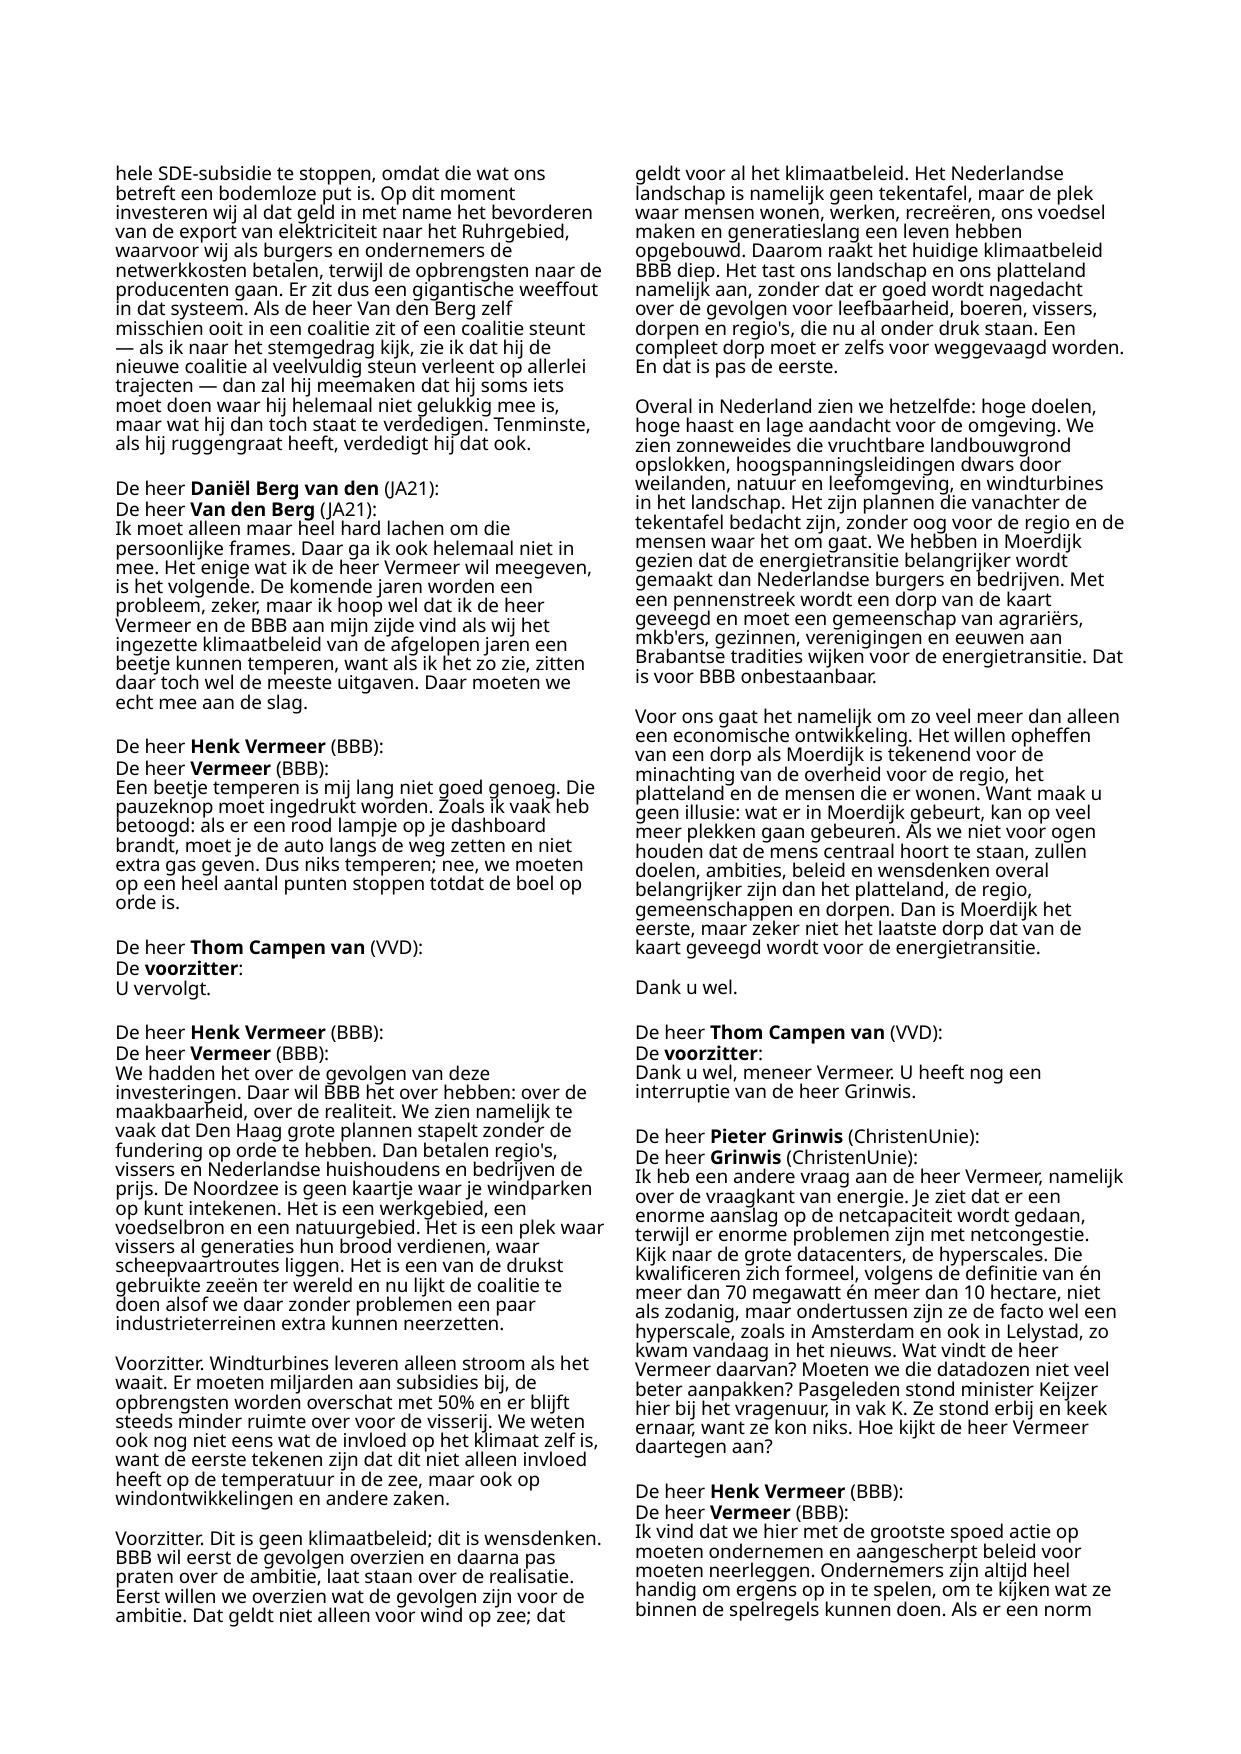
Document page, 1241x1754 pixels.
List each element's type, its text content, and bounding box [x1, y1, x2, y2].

text Overal in Nederland zien we hetzelfde: hoge doelen, hoge haast en lage aandacht voor de omgeving. We zien zonneweides die vruchtbare landbouwgrond opslokken, hoogspanningsleidingen dwars door weilanden, natuur en leefomgeving, en windturbines in het landschap. Het zijn plannen die vanachter de tekentafel bedacht zijn, zonder oog voor de regio en de mensen waar het om gaat. We hebben in Moerdijk gezien dat de energietransitie belangrijker wordt gemaakt dan Nederlandse burgers en bedrijven. Met een pennenstreek wordt een dorp van de kaart geveegd en moet een gemeenschap van agrariërs, mkb'ers, gezinnen, verenigingen en eeuwen aan Brabantse tradities wijken voor de energietransitie. Dat is voor BBB onbestaanbaar. [635, 398, 1125, 687]
text De heer Vermeer (BBB): [635, 1504, 1125, 1523]
text hele SDE-subsidie te stoppen, omdat die wat ons betreft een bodemloze put is. Op dit moment investeren wij al dat geld in met name het bevorderen van de export van elektriciteit naar het Ruhrgebied, waarvoor wij als burgers en ondernemers de netwerkkosten betalen, terwijl de opbrengsten naar de producenten gaan. Er zit dus een gigantische weeffout in dat systeem. Als de heer Van den Berg zelf misschien ooit in een coalitie zit of een coalitie steunt — als ik naar het stemgedrag kijk, zie ik dat hij de nieuwe coalitie al veelvuldig steun verleent op allerlei trajecten — dan zal hij meemaken dat hij soms iets moet doen waar hij helemaal niet gelukkig mee is, maar wat hij dan toch staat te verdedigen. Tenminste, als hij ruggengraat heeft, verdedigt hij dat ook. [115, 165, 605, 454]
text Voor ons gaat het namelijk om zo veel meer dan alleen een economische ontwikkeling. Het willen opheffen van een dorp als Moerdijk is tekenend voor de minachting van de overheid voor de regio, het platteland en de mensen die er wonen. Want maak u geen illusie: wat er in Moerdijk gebeurt, kan op veel meer plekken gaan gebeuren. Als we niet voor ogen houden dat de mens centraal hoort te staan, zullen doelen, ambities, beleid en wensdenken overal belangrijker zijn dan het platteland, de regio, gemeenschappen en dorpen. Dan is Moerdijk het eerste, maar zeker niet het laatste dorp dat van de kaart geveegd wordt voor de energietransitie. [635, 708, 1125, 958]
text We hadden het over de gevolgen van deze investeringen. Daar wil BBB het over hebben: over de maakbaarheid, over de realiteit. We zien namelijk te vaak dat Den Haag grote plannen stapelt zonder de fundering op orde te hebben. Dan betalen regio's, vissers en Nederlandse huishoudens en bedrijven de prijs. De Noordzee is geen kaartje waar je windparken op kunt intekenen. Het is een werkgebied, een voedselbron en een natuurgebied. Het is een plek waar vissers al generaties hun brood verdienen, waar scheepvaartroutes liggen. Het is een van de drukst gebruikte zeeën ter wereld en nu lijkt de coalitie te doen alsof we daar zonder problemen een paar industrieterreinen extra kunnen neerzetten. [115, 1064, 605, 1334]
text Voorzitter. Windturbines leveren alleen stroom als het waait. Er moeten miljarden aan subsidies bij, de opbrengsten worden overschat met 50% en er blijft steeds minder ruimte over voor de visserij. We weten ook nog niet eens wat de invloed op het klimaat zelf is, want de eerste tekenen zijn dat dit niet alleen invloed heeft op de temperatuur in de zee, maar ook op windontwikkelingen en andere zaken. [115, 1355, 605, 1509]
text Ik vind dat we hier met de grootste spoed actie op moeten ondernemen en aangescherpt beleid voor moeten neerleggen. Ondernemers zijn altijd heel handig om ergens op in te spelen, om te kijken wat ze binnen de spelregels kunnen doen. Als er een norm [635, 1523, 1125, 1620]
text Voorzitter. Dit is geen klimaatbeleid; dit is wensdenken. BBB wil eerst de gevolgen overzien en daarna pas praten over de ambitie, laat staan over de realisatie. Eerst willen we overzien wat de gevolgen zijn voor de ambitie. Dat geldt niet alleen voor wind op zee; dat [115, 1530, 605, 1626]
text Een beetje temperen is mij lang niet goed genoeg. Die pauzeknop moet ingedrukt worden. Zoals ik vaak heb betoogd: als er een rood lampje op je dashboard brandt, moet je de auto langs de weg zetten en niet extra gas geven. Dus niks temperen; nee, we moeten op een heel aantal punten stoppen totdat de boel op orde is. [115, 779, 605, 914]
text Ik heb een andere vraag aan de heer Vermeer, namelijk over de vraagkant van energie. Je ziet dat er een enorme aanslag op de netcapaciteit wordt gedaan, terwijl er enorme problemen zijn met netcongestie. Kijk naar de grote datacenters, de hyperscales. Die kwalificeren zich formeel, volgens de definitie van én meer dan 70 megawatt én meer dan 10 hectare, niet als zodanig, maar ondertussen zijn ze de facto wel een hyperscale, zoals in Amsterdam en ook in Lelystad, zo kwam vandaag in het nieuws. Wat vindt de heer Vermeer daarvan? Moeten we die datadozen niet veel beter aanpakken? Pasgeleden stond minister Keijzer hier bij het vragenuur, in vak K. Ze stond erbij en keek ernaar, want ze kon niks. Hoe kijkt de heer Vermeer daartegen aan? [635, 1168, 1125, 1458]
text U vervolgt. [115, 979, 605, 999]
text De heer Daniël Berg van den (JA21): [115, 475, 605, 501]
text De heer Henk Vermeer (BBB): [115, 734, 605, 759]
text Dank u wel, meneer Vermeer. U heeft nog een interruptie van de heer Grinwis. [635, 1064, 1125, 1103]
text De heer Henk Vermeer (BBB): [115, 1019, 605, 1045]
text De heer Vermeer (BBB): [115, 759, 605, 779]
text Dank u wel. [635, 979, 1125, 998]
text De heer Vermeer (BBB): [115, 1045, 605, 1064]
text De heer Pieter Grinwis (ChristenUnie): [635, 1123, 1125, 1149]
text De heer Thom Campen van (VVD): [635, 1019, 1125, 1045]
text De heer Van den Berg (JA21): [115, 501, 605, 520]
text De voorzitter: [115, 960, 605, 979]
text De heer Thom Campen van (VVD): [115, 934, 605, 960]
text De voorzitter: [635, 1045, 1125, 1064]
text De heer Henk Vermeer (BBB): [635, 1478, 1125, 1504]
text De heer Grinwis (ChristenUnie): [635, 1149, 1125, 1168]
text geldt voor al het klimaatbeleid. Het Nederlandse landschap is namelijk geen tekentafel, maar de plek waar mensen wonen, werken, recreëren, ons voedsel maken en generatieslang een leven hebben opgebouwd. Daarom raakt het huidige klimaatbeleid BBB diep. Het tast ons landschap en ons platteland namelijk aan, zonder dat er goed wordt nagedacht over de gevolgen voor leefbaarheid, boeren, vissers, dorpen en regio's, die nu al onder druk staan. Een compleet dorp moet er zelfs voor weggevaagd worden. En dat is pas de eerste. [635, 165, 1125, 377]
text Ik moet alleen maar heel hard lachen om die persoonlijke frames. Daar ga ik ook helemaal niet in mee. Het enige wat ik de heer Vermeer wil meegeven, is het volgende. De komende jaren worden een probleem, zeker, maar ik hoop wel dat ik de heer Vermeer en de BBB aan mijn zijde vind als wij het ingezette klimaatbeleid van de afgelopen jaren een beetje kunnen temperen, want als ik het zo zie, zitten daar toch wel de meeste uitgaven. Daar moeten we echt mee aan de slag. [115, 520, 605, 713]
